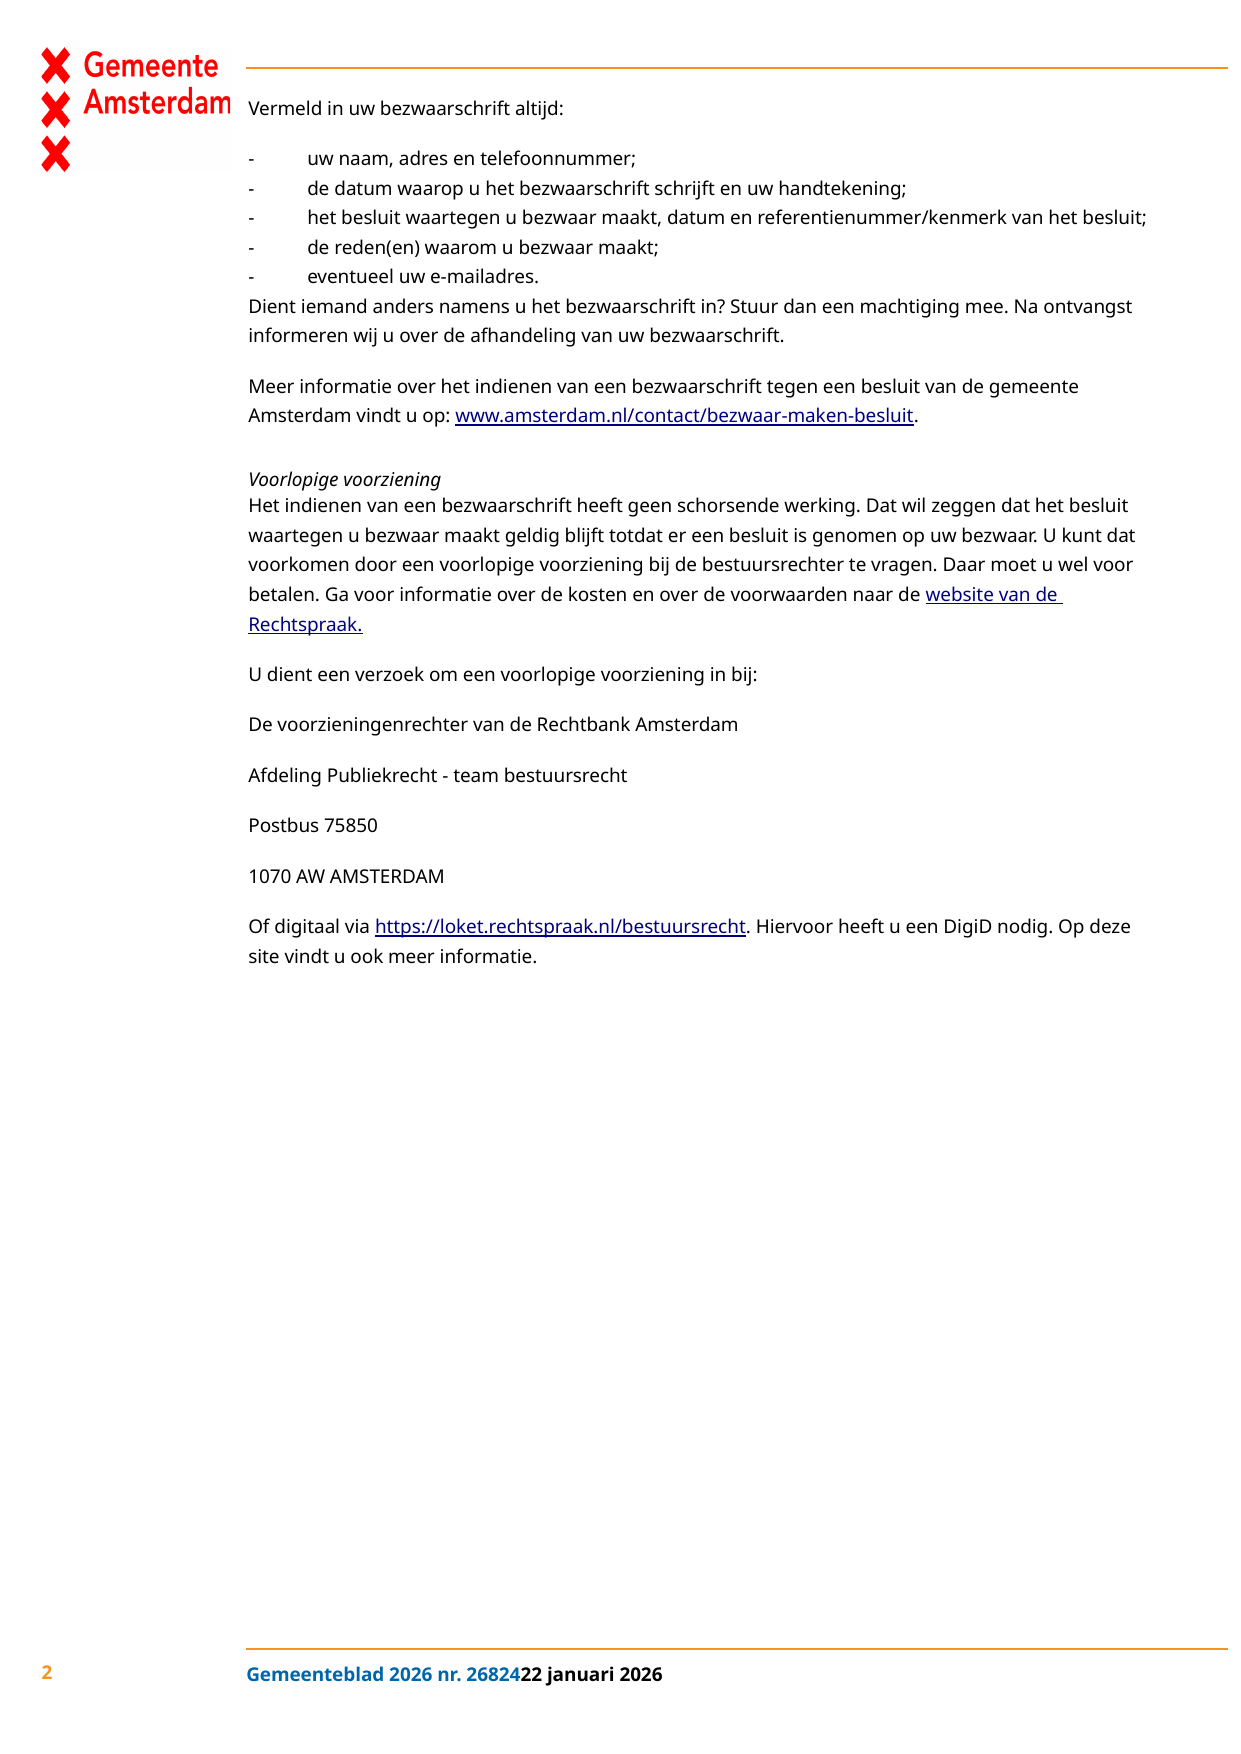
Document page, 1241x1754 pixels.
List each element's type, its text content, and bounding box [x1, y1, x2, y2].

text De voorzieningenrechter van de Rechtbank Amsterdam [248, 712, 1152, 737]
text Postbus 75850 [248, 812, 1152, 838]
list uw naam, adres en telefoonnummer; [248, 145, 1152, 171]
list de datum waarop u het bezwaarschrift schrijft en uw handtekening; [248, 175, 1152, 201]
text Dient iemand anders namens u het bezwaarschrift in? Stuur dan een machtiging mee. Na ontvangst informeren wij u over de afhandeling van uw bezwaarschrift. [248, 293, 1152, 348]
list de reden(en) waarom u bezwaar maakt; [248, 234, 1152, 260]
text Het indienen van een bezwaarschrift heeft geen schorsende werking. Dat wil zeggen dat het besluit waartegen u bezwaar maakt geldig blijft totdat er een besluit is genomen op uw bezwaar. U kunt dat voorkomen door een voorlopige voorziening bij de bestuursrechter te vragen. Daar moet u wel voor betalen. Ga voor informatie over de kosten en over de voorwaarden naar de website van de Rechtspraak. [248, 492, 1152, 636]
text Voorlopige voorziening [248, 467, 1152, 492]
list het besluit waartegen u bezwaar maakt, datum en referentienummer/kenmerk van het besluit; [248, 204, 1152, 230]
text Vermeld in uw bezwaarschrift altijd: [248, 95, 1152, 121]
text Of digitaal via https://loket.rechtspraak.nl/bestuursrecht. Hiervoor heeft u een DigiD nodig. Op deze site vindt u ook meer informatie. [248, 913, 1152, 968]
text Afdeling Publiekrecht - team bestuursrecht [248, 762, 1152, 788]
text 1070 AW AMSTERDAM [248, 863, 1152, 888]
text U dient een verzoek om een voorlopige voorziening in bij: [248, 661, 1152, 687]
text Meer informatie over het indienen van een bezwaarschrift tegen een besluit van de gemeente Amsterdam vindt u op: www.amsterdam.nl/contact/bezwaar-maken-besluit. [248, 373, 1152, 428]
list eventueel uw e-mailadres. [248, 263, 1152, 289]
picture [41, 47, 231, 172]
